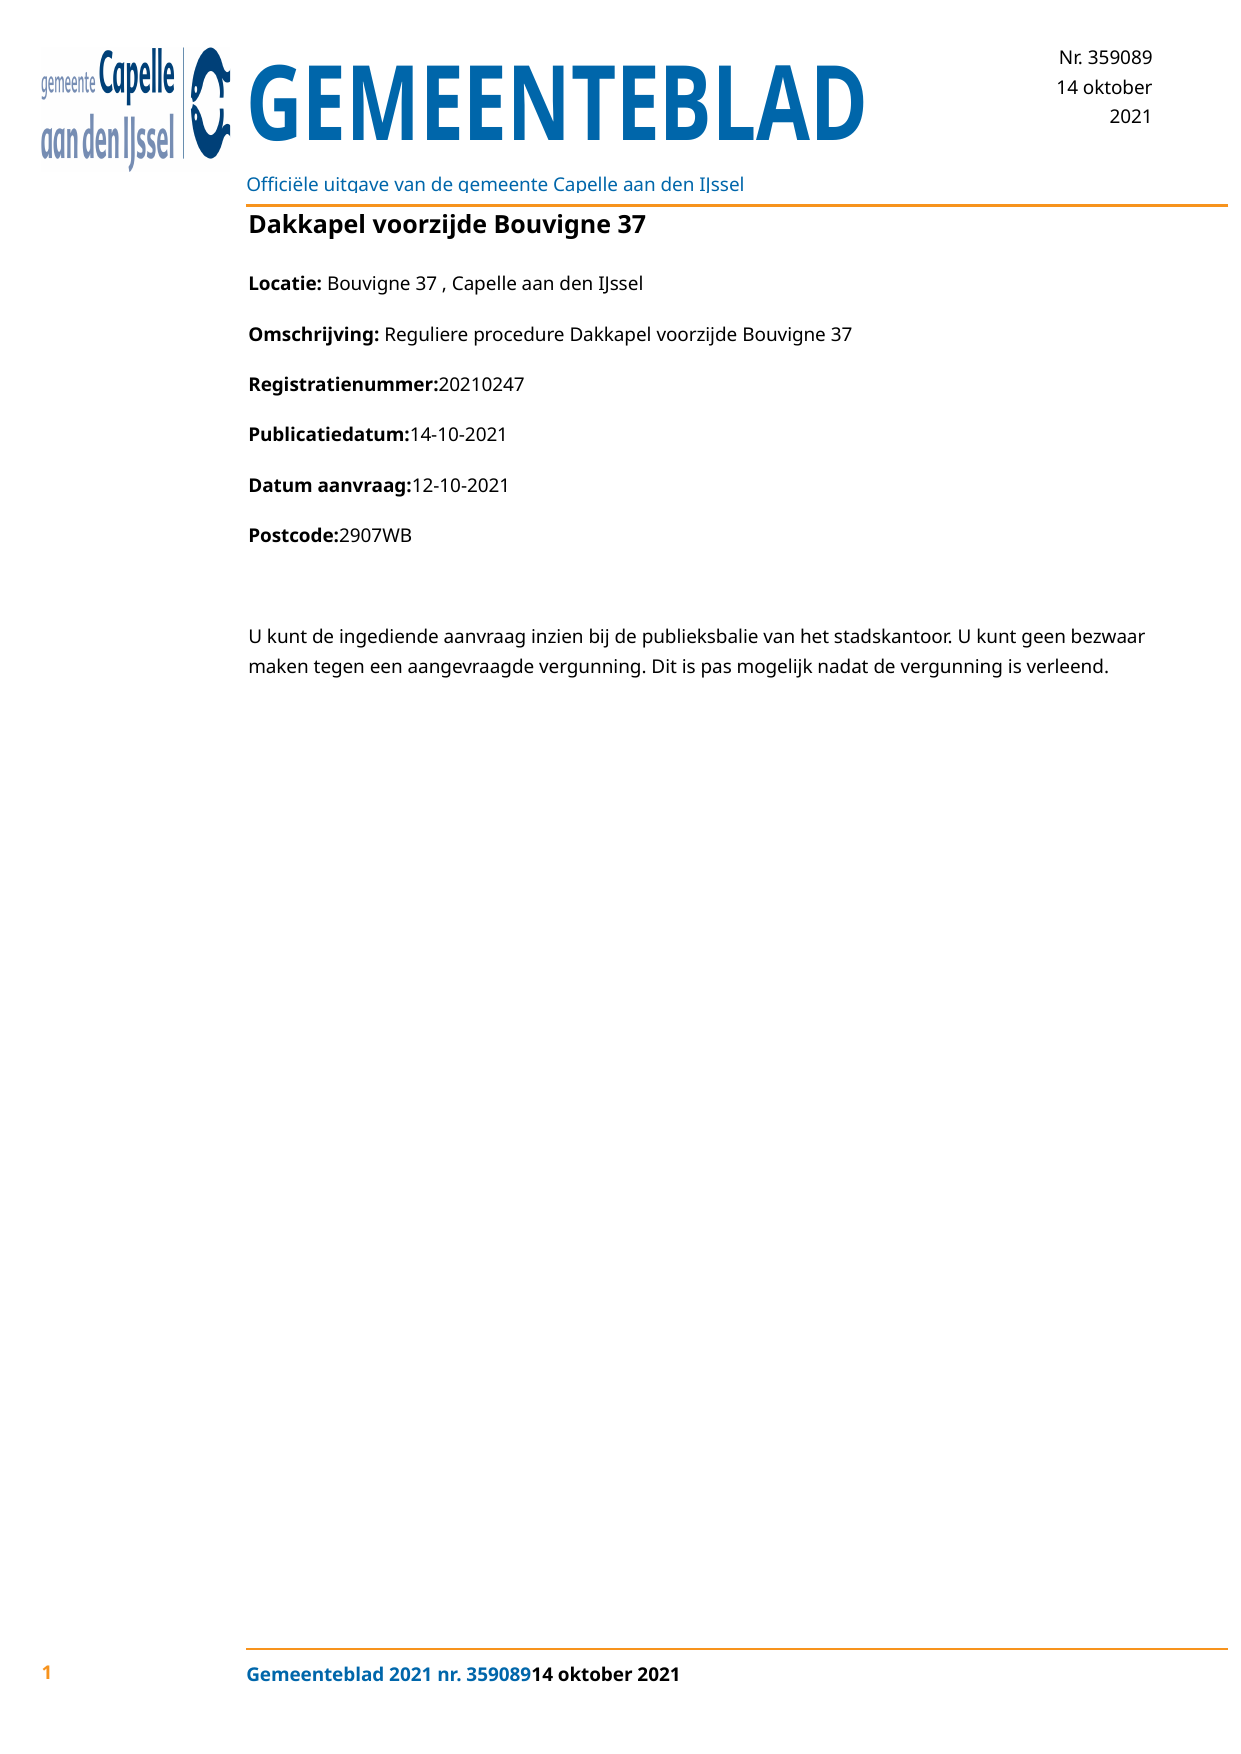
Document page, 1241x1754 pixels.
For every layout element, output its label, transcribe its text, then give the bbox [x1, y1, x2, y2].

text Registratienummer:20210247 [248, 371, 1152, 397]
text Publicatiedatum:14-10-2021 [248, 422, 1152, 447]
picture [41, 47, 231, 172]
text Dakkapel voorzijde Bouvigne 37 [248, 207, 1152, 241]
text Locatie: Bouvigne 37 , Capelle aan den IJssel [248, 270, 1152, 296]
text Postcode:2907WB [248, 522, 1152, 548]
text Datum aanvraag:12-10-2021 [248, 472, 1152, 498]
text Omschrijving: Reguliere procedure Dakkapel voorzijde Bouvigne 37 [248, 321, 1152, 346]
text U kunt de ingediende aanvraag inzien bij de publieksbalie van het stadskantoor. U kunt geen bezwaar maken tegen een aangevraagde vergunning. Dit is pas mogelijk nadat de vergunning is verleend. [248, 623, 1152, 678]
